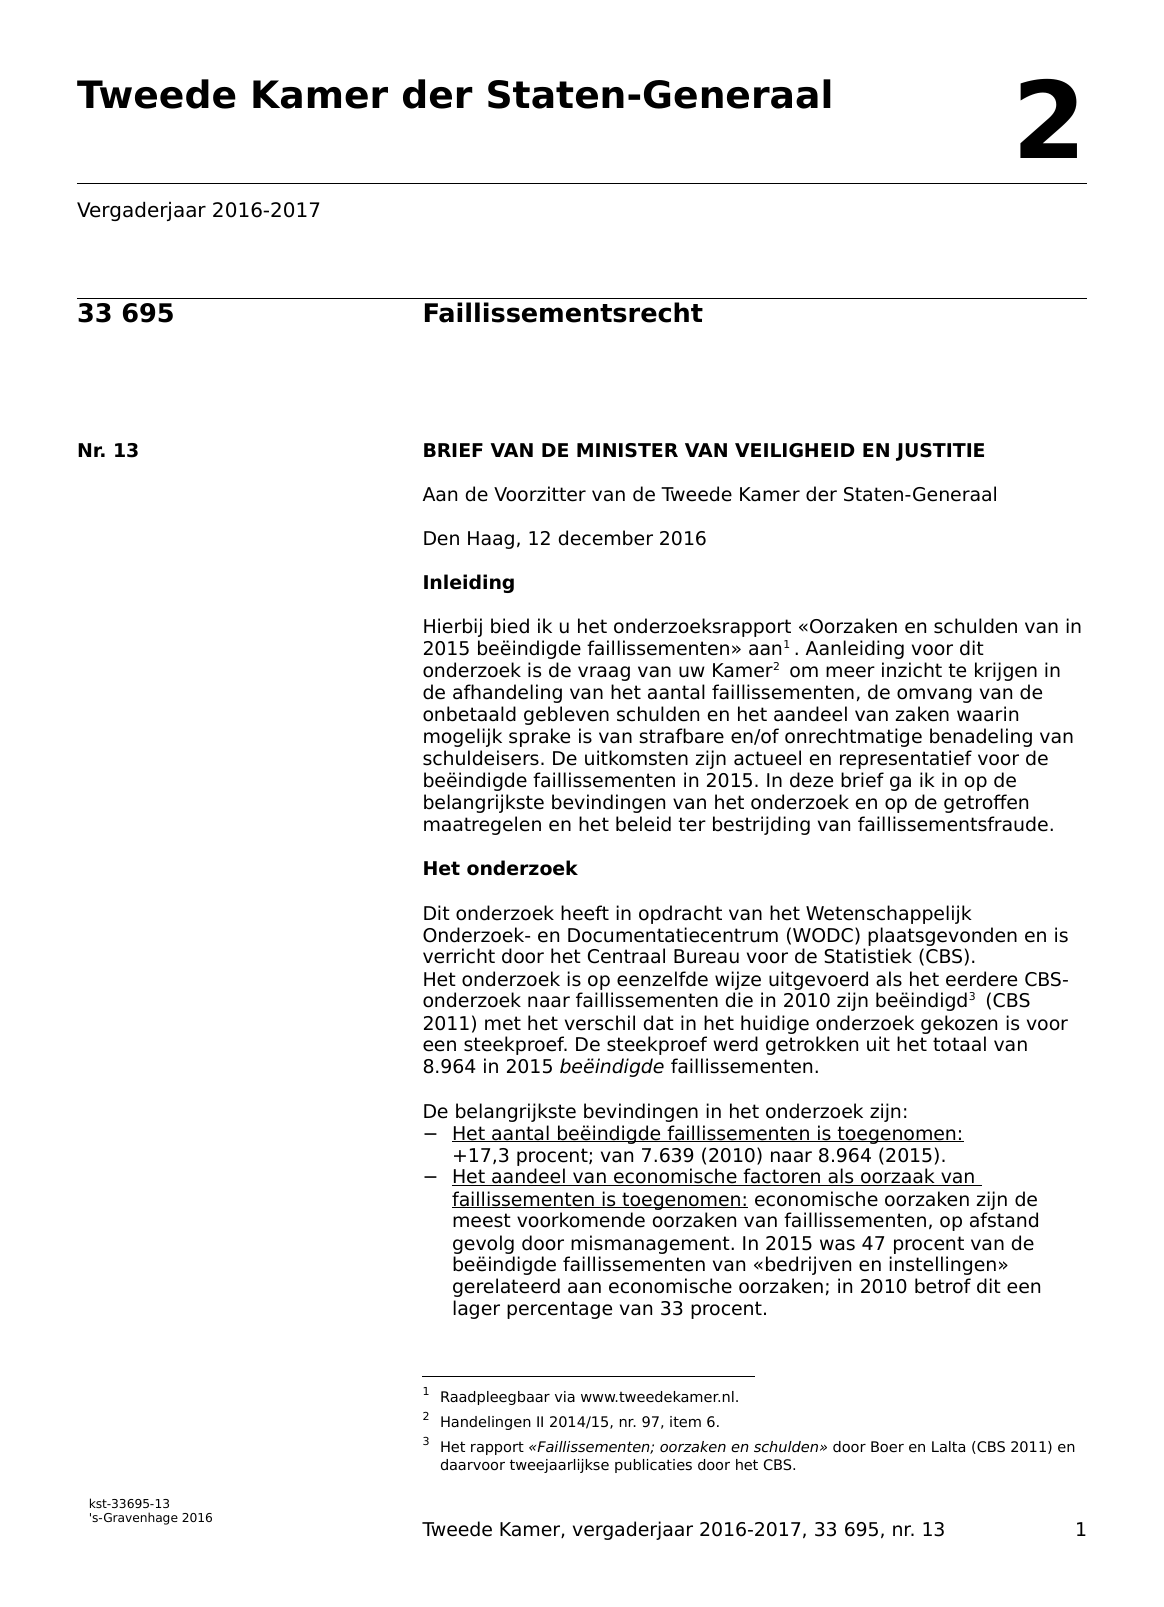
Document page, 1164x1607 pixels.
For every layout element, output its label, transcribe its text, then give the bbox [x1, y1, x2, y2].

text Dit onderzoek heeft in opdracht van het Wetenschappelijk Onderzoek- en Documentatiecentrum (WODC) plaatsgevonden en is verricht door het Centraal Bureau voor de Statistiek (CBS). [422, 902, 1087, 968]
text Het onderzoek is op eenzelfde wijze uitgevoerd als het eerdere CBS-onderzoek naar faillissementen die in 2010 zijn beëindigd (CBS 2011) met het verschil dat in het huidige onderzoek gekozen is voor een steekproef. De steekproef werd getrokken uit het totaal van 8.964 in 2015 beëindigde faillissementen. [422, 968, 1087, 1078]
table_header 2 [886, 59, 1087, 183]
text Aan de Voorzitter van de Tweede Kamer der Staten-Generaal [422, 484, 1087, 506]
table_cell Vergaderjaar 2016-2017 [77, 184, 1087, 298]
text De belangrijkste bevindingen in het onderzoek zijn: [422, 1101, 1087, 1122]
text Den Haag, 12 december 2016 [422, 528, 1087, 550]
text kst-33695-13 [88, 1497, 323, 1511]
subtitle Inleiding [422, 572, 1087, 594]
subtitle Nr. 13 BRIEF VAN DE MINISTER VAN VEILIGHEID EN JUSTITIE [77, 440, 1087, 462]
text Het rapport «Faillissementen; oorzaken en schulden» door Boer en Lalta (CBS 2011) en daarvoor tweejaarlijkse publicaties door het CBS. [422, 1435, 1087, 1474]
text − Het aandeel van economische factoren als oorzaak van faillissementen is toegenomen: economische oorzaken zijn de meest voorkomende oorzaken van faillissementen, op afstand gevolg door mismanagement. In 2015 was 47 procent van de beëindigde faillissementen van «bedrijven en instellingen» gerelateerd aan economische oorzaken; in 2010 betrof dit een lager percentage van 33 procent. [422, 1166, 1087, 1320]
text − Het aantal beëindigde faillissementen is toegenomen: +17,3 procent; van 7.639 (2010) naar 8.964 (2015). [422, 1122, 1087, 1166]
text Hierbij bied ik u het onderzoeksrapport «Oorzaken en schulden van in 2015 beëindigde faillissementen» aan. Aanleiding voor dit onderzoek is de vraag van uw Kamer om meer inzicht te krijgen in de afhandeling van het aantal faillissementen, de omvang van de onbetaald gebleven schulden en het aandeel van zaken waarin mogelijk sprake is van strafbare en/of onrechtmatige benadeling van schuldeisers. De uitkomsten zijn actueel en representatief voor de beëindigde faillissementen in 2015. In deze brief ga ik in op de belangrijkste bevindingen van het onderzoek en op de getroffen maatregelen en het beleid ter bestrijding van faillissementsfraude. [422, 616, 1087, 836]
subtitle Het onderzoek [422, 858, 1087, 880]
text Raadpleegbaar via www.tweedekamer.nl. [422, 1385, 1087, 1407]
table_header Tweede Kamer der Staten-Generaal [77, 59, 886, 183]
subtitle 33 695 Faillissementsrecht [77, 299, 1087, 329]
text 's-Gravenhage 2016 [88, 1511, 323, 1525]
text Handelingen II 2014/15, nr. 97, item 6. [422, 1410, 1087, 1432]
